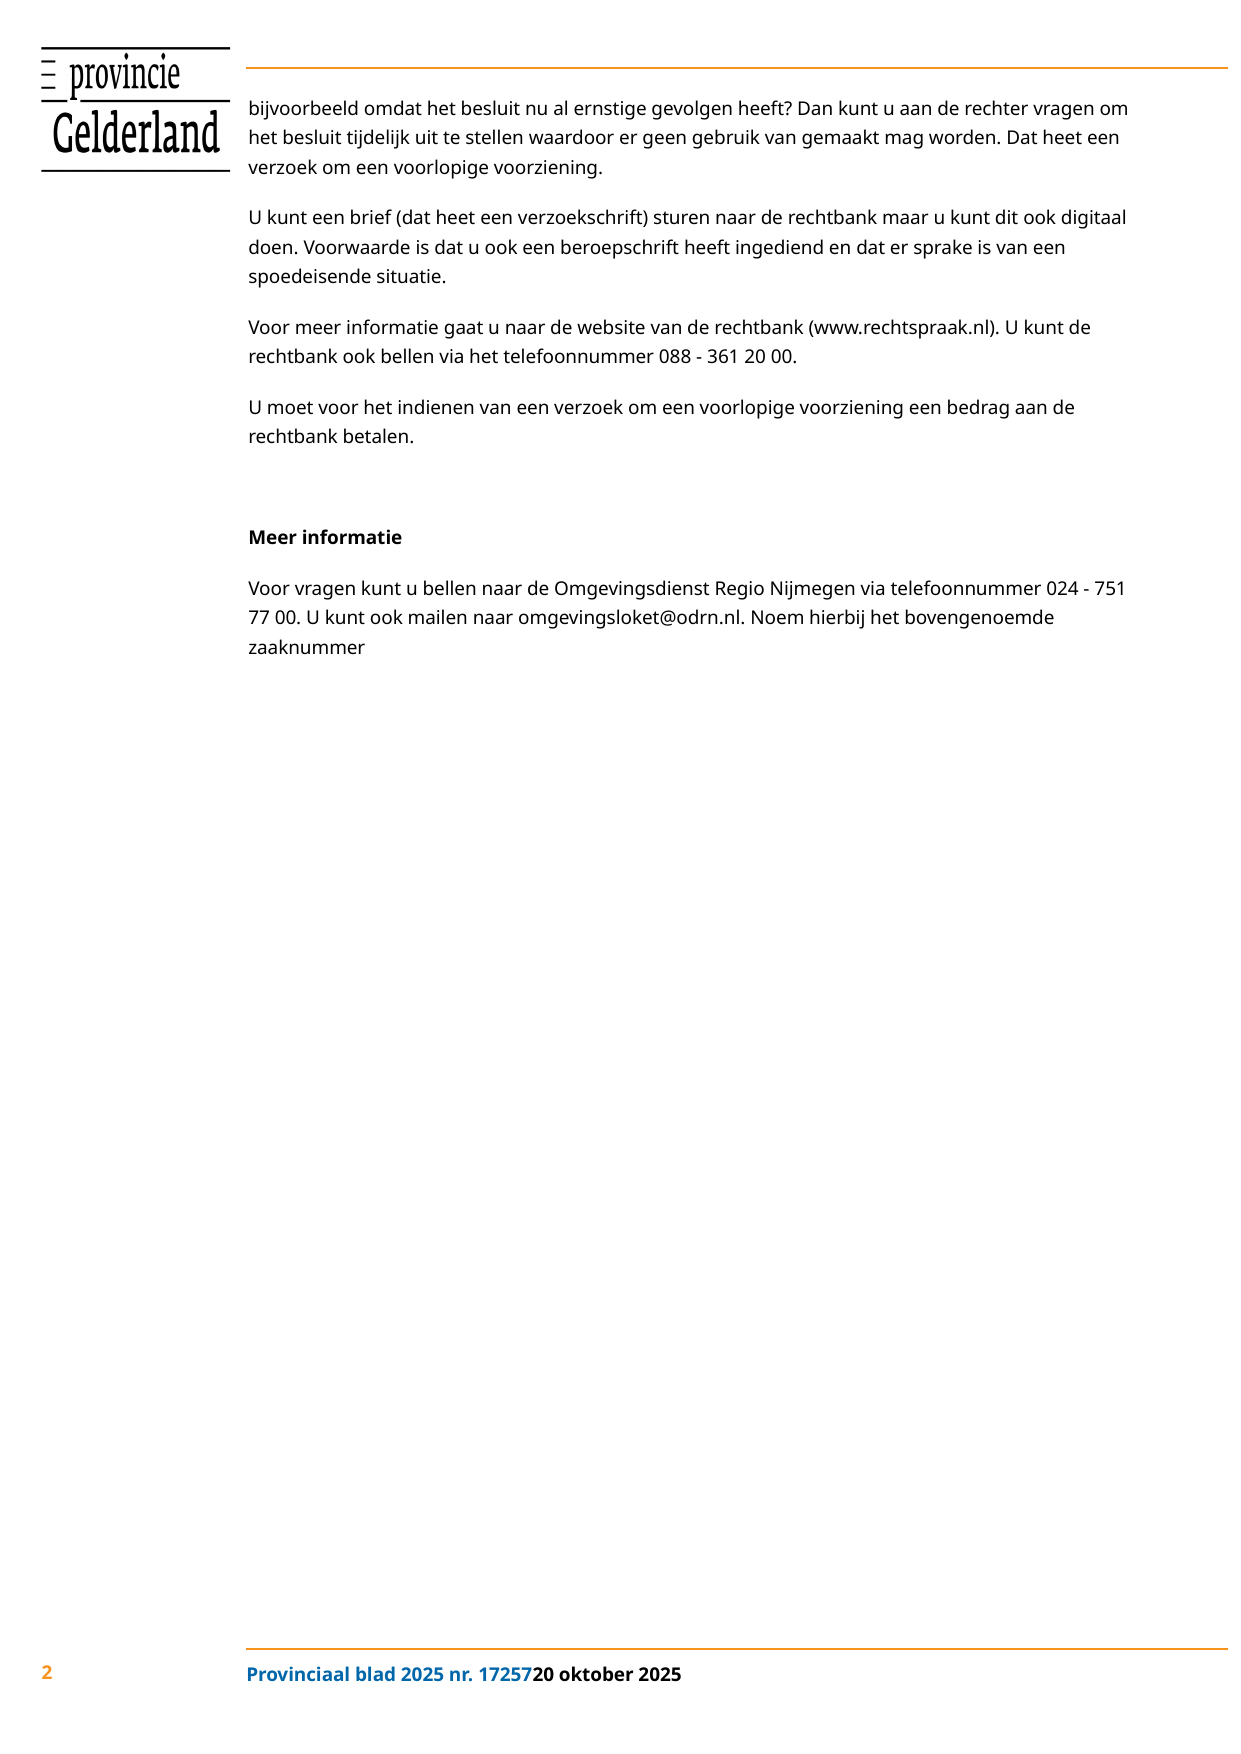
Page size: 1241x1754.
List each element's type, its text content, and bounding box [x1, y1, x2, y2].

picture [41, 47, 231, 172]
text bijvoorbeeld omdat het besluit nu al ernstige gevolgen heeft? Dan kunt u aan de rechter vragen om het besluit tijdelijk uit te stellen waardoor er geen gebruik van gemaakt mag worden. Dat heet een verzoek om een voorlopige voorziening. [248, 95, 1152, 180]
text Voor meer informatie gaat u naar de website van de rechtbank (www.rechtspraak.nl). U kunt de rechtbank ook bellen via het telefoonnummer 088 - 361 20 00. [248, 314, 1152, 369]
text U kunt een brief (dat heet een verzoekschrift) sturen naar de rechtbank maar u kunt dit ook digitaal doen. Voorwaarde is dat u ook een beroepschrift heeft ingediend en dat er sprake is van een spoedeisende situatie. [248, 204, 1152, 289]
text Voor vragen kunt u bellen naar de Omgevingsdienst Regio Nijmegen via telefoonnummer 024 - 751 77 00. U kunt ook mailen naar omgevingsloket@odrn.nl. Noem hierbij het bovengenoemde zaaknummer [248, 575, 1152, 660]
text U moet voor het indienen van een verzoek om een voorlopige voorziening een bedrag aan de rechtbank betalen. [248, 394, 1152, 449]
text Meer informatie [248, 524, 1152, 550]
